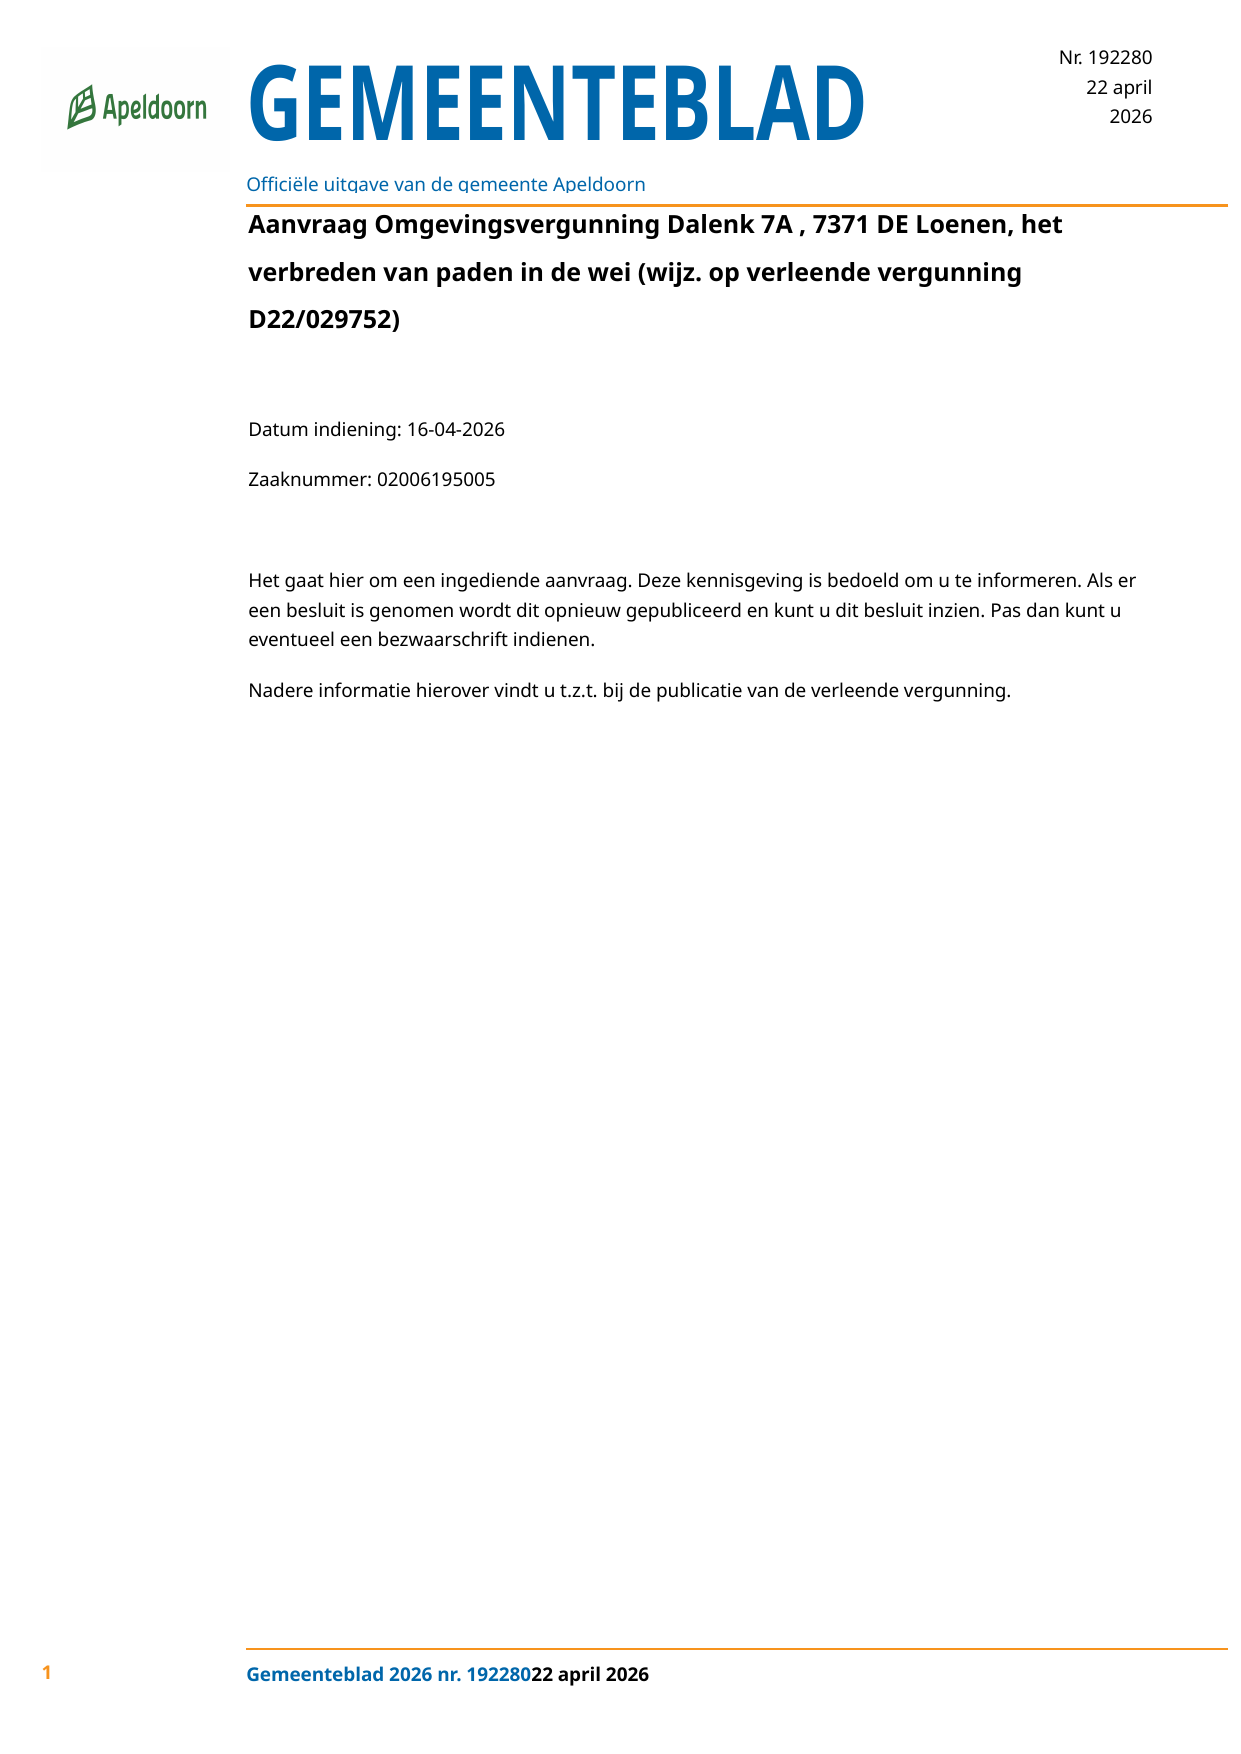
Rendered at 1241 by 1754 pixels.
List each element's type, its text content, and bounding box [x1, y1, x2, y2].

text Datum indiening: 16-04-2026 [248, 416, 1152, 442]
text Aanvraag Omgevingsvergunning Dalenk 7A , 7371 DE Loenen, het verbreden van paden in de wei (wijz. op verleende vergunning D22/029752) [248, 207, 1152, 336]
text Zaaknummer: 02006195005 [248, 466, 1152, 492]
text Nadere informatie hierover vindt u t.z.t. bij de publicatie van de verleende vergunning. [248, 677, 1152, 702]
text Het gaat hier om een ingediende aanvraag. Deze kennisgeving is bedoeld om u te informeren. Als er een besluit is genomen wordt dit opnieuw gepubliceerd en kunt u dit besluit inzien. Pas dan kunt u eventueel een bezwaarschrift indienen. [248, 567, 1152, 652]
picture [41, 47, 231, 172]
